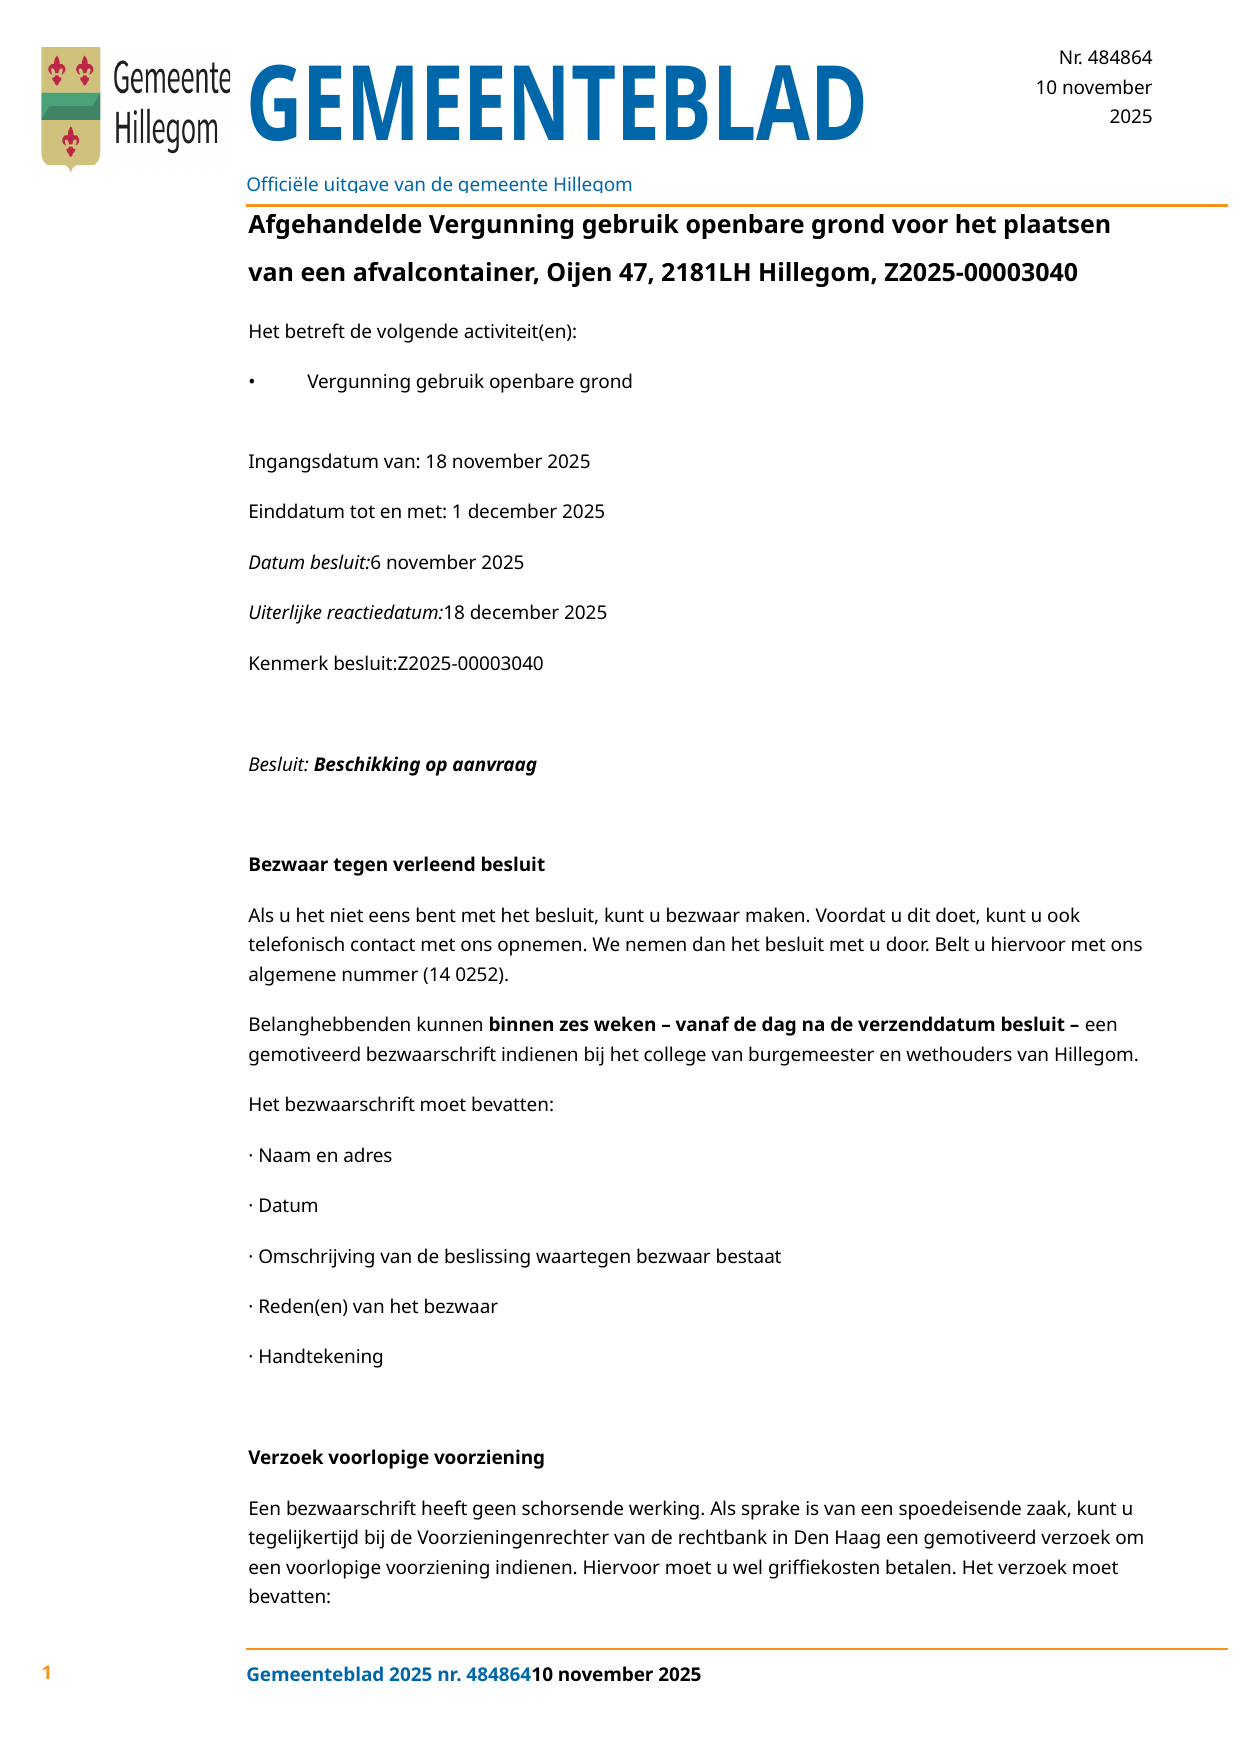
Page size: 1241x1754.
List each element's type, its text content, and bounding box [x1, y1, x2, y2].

text Belanghebbenden kunnen binnen zes weken – vanaf de dag na de verzenddatum besluit – een gemotiveerd bezwaarschrift indienen bij het college van burgemeester en wethouders van Hillegom. [248, 1012, 1152, 1067]
text Een bezwaarschrift heeft geen schorsende werking. Als sprake is van een spoedeisende zaak, kunt u tegelijkertijd bij de Voorzieningenrechter van de rechtbank in Den Haag een gemotiveerd verzoek om een voorlopige voorziening indienen. Hiervoor moet u wel griffiekosten betalen. Het verzoek moet bevatten: [248, 1495, 1152, 1609]
text Het betreft de volgende activiteit(en): [248, 318, 1152, 344]
picture [41, 47, 231, 172]
text · Omschrijving van de beslissing waartegen bezwaar bestaat [248, 1243, 1152, 1269]
text Als u het niet eens bent met het besluit, kunt u bezwaar maken. Voordat u dit doet, kunt u ook telefonisch contact met ons opnemen. We nemen dan het besluit met u door. Belt u hiervoor met ons algemene nummer (14 0252). [248, 902, 1152, 987]
text Kenmerk besluit:Z2025-00003040 [248, 650, 1152, 676]
text · Naam en adres [248, 1142, 1152, 1168]
text · Reden(en) van het bezwaar [248, 1293, 1152, 1319]
text · Datum [248, 1192, 1152, 1218]
text Einddatum tot en met: 1 december 2025 [248, 499, 1152, 524]
list Vergunning gebruik openbare grond [248, 368, 1152, 394]
text Besluit: Beschikking op aanvraag [248, 751, 1152, 777]
text Ingangsdatum van: 18 november 2025 [248, 448, 1152, 474]
text Afgehandelde Vergunning gebruik openbare grond voor het plaatsen van een afvalcontainer, Oijen 47, 2181LH Hillegom, Z2025-00003040 [248, 207, 1152, 288]
text · Handtekening [248, 1344, 1152, 1369]
text Verzoek voorlopige voorziening [248, 1444, 1152, 1470]
text Het bezwaarschrift moet bevatten: [248, 1092, 1152, 1117]
text Datum besluit:6 november 2025 [248, 549, 1152, 575]
text Uiterlijke reactiedatum:18 december 2025 [248, 599, 1152, 625]
text Bezwaar tegen verleend besluit [248, 852, 1152, 877]
